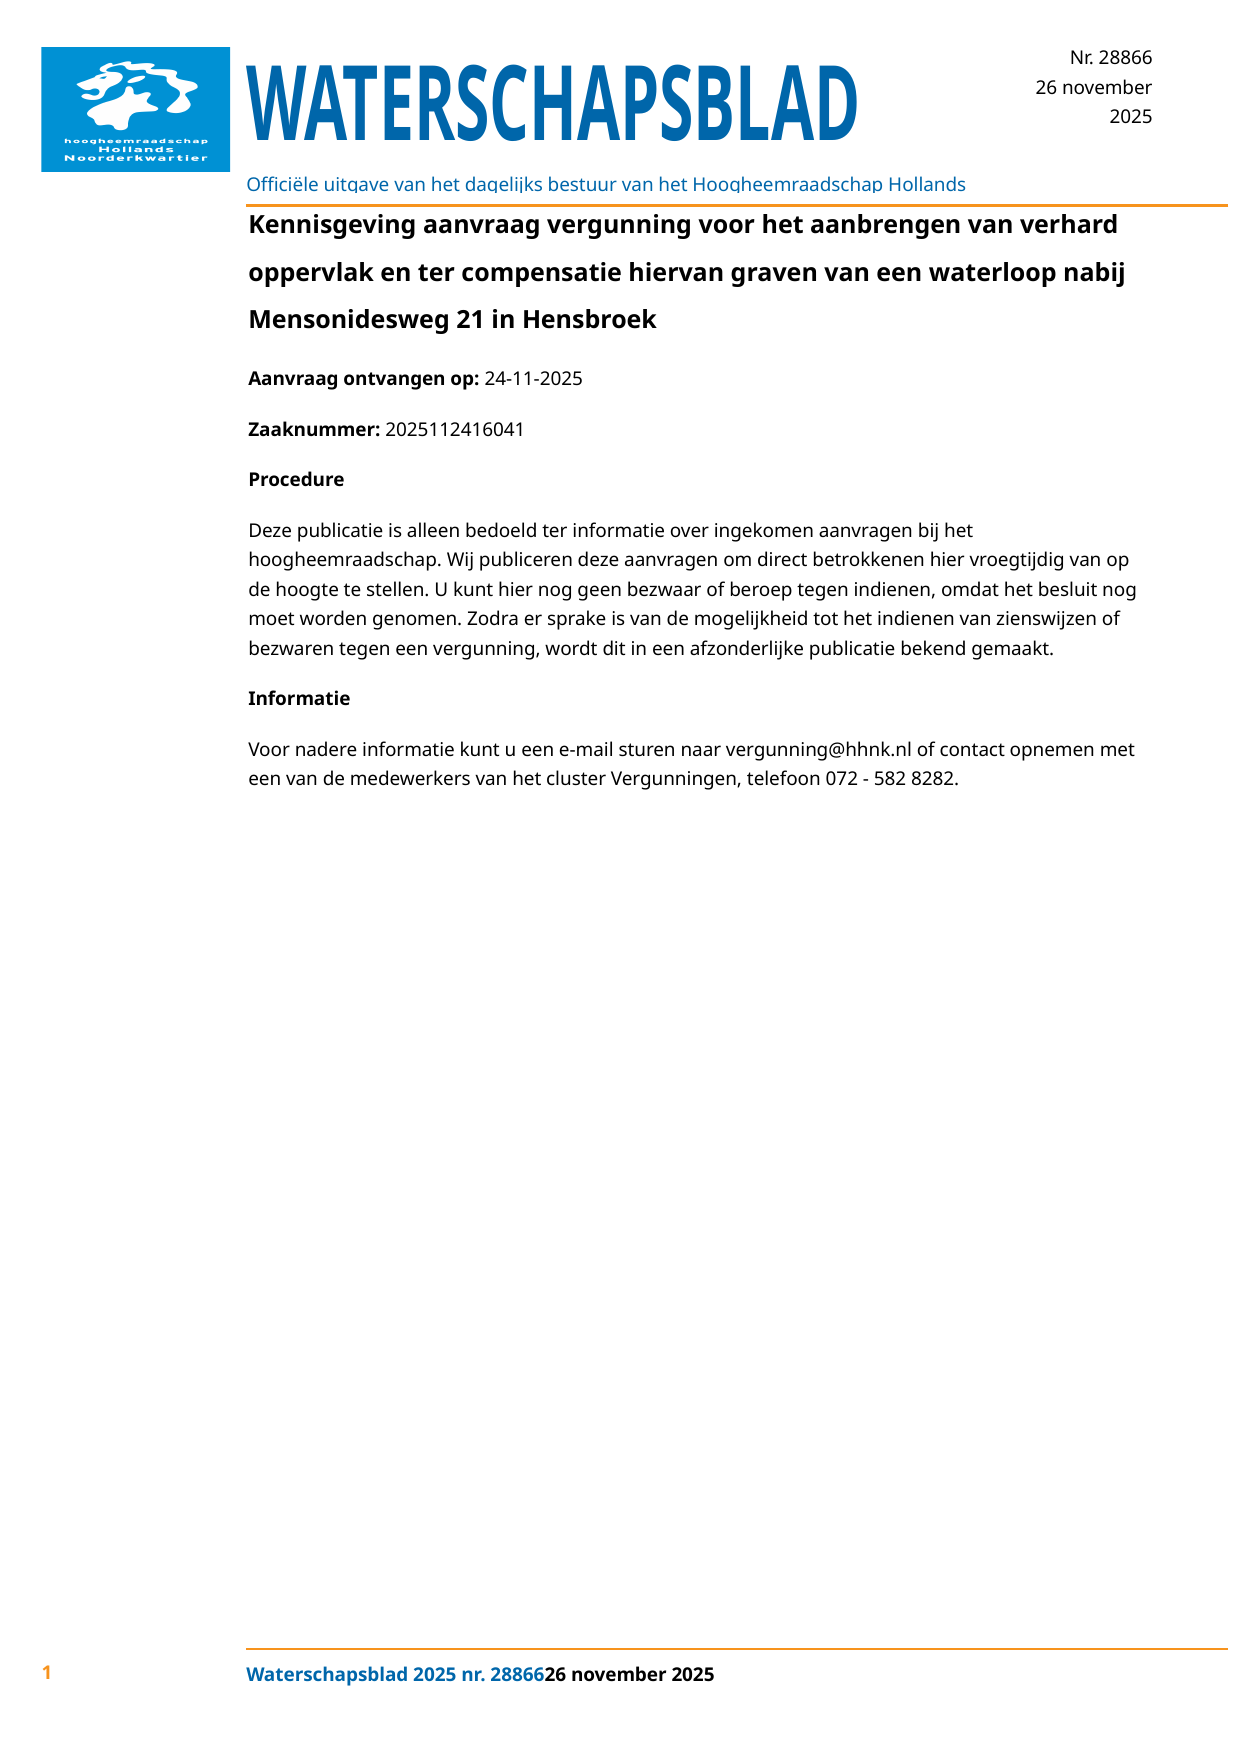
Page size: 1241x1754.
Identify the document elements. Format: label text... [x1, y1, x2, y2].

text Zaaknummer: 2025112416041 [248, 416, 1152, 442]
text Procedure [248, 466, 1152, 492]
picture [129, 76, 144, 82]
picture [118, 62, 197, 112]
text Aanvraag ontvangen op: 24-11-2025 [248, 366, 1152, 391]
picture [78, 64, 122, 99]
text Informatie [248, 686, 1152, 711]
picture [88, 87, 157, 130]
text Kennisgeving aanvraag vergunning voor het aanbrengen van verhard oppervlak en ter compensatie hiervan graven van een waterloop nabij Mensonidesweg 21 in Hensbroek [248, 207, 1152, 336]
text Voor nadere informatie kunt u een e-mail sturen naar vergunning@hhnk.nl of contact opnemen met een van de medewerkers van het cluster Vergunningen, telefoon 072 - 582 8282. [248, 736, 1152, 791]
text Deze publicatie is alleen bedoeld ter informatie over ingekomen aanvragen bij het hoogheemraadschap. Wij publiceren deze aanvragen om direct betrokkenen hier vroegtijdig van op de hoogte te stellen. U kunt hier nog geen bezwaar of beroep tegen indienen, omdat het besluit nog moet worden genomen. Zodra er sprake is van de mogelijkheid tot het indienen van zienswijzen of bezwaren tegen een vergunning, wordt dit in een afzonderlijke publicatie bekend gemaakt. [248, 517, 1152, 661]
